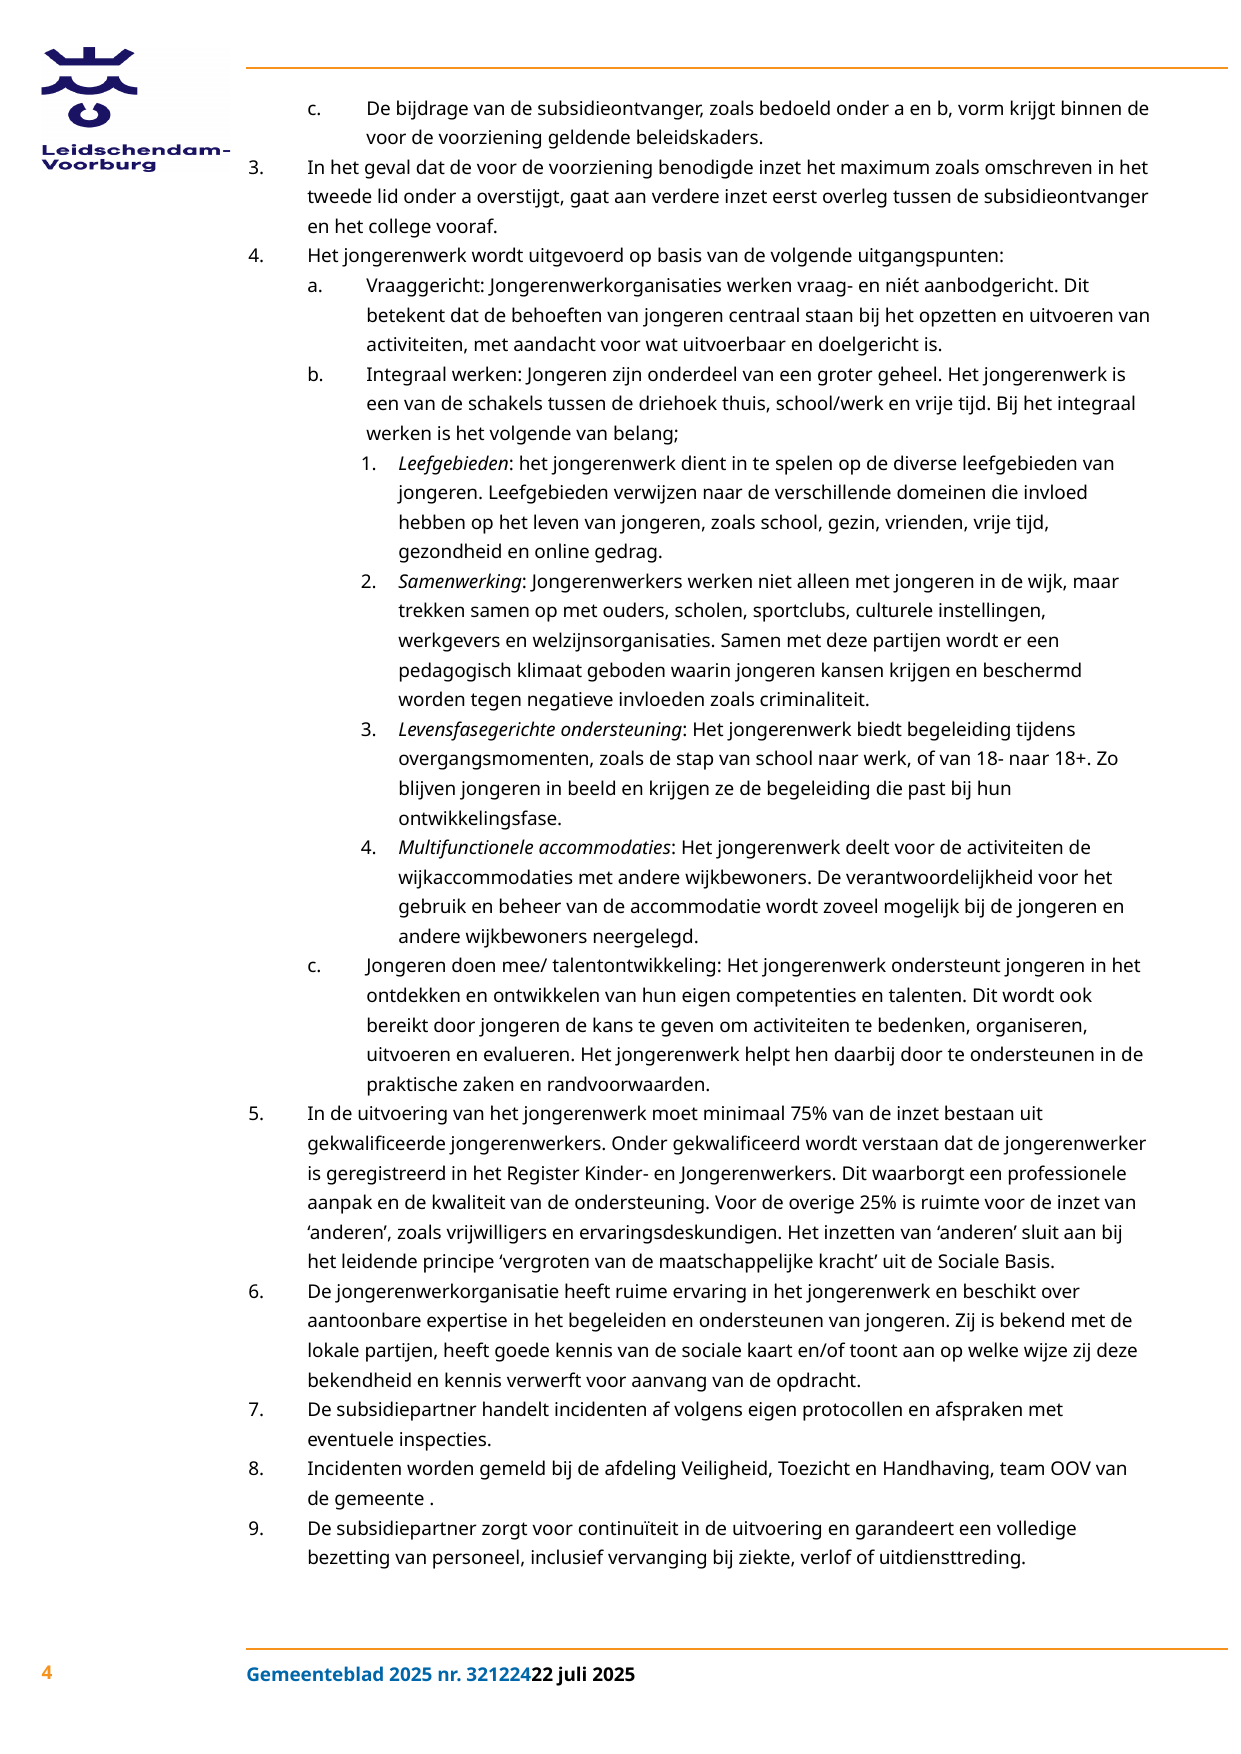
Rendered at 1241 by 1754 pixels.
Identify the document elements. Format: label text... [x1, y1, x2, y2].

list Integraal werken: Jongeren zijn onderdeel van een groter geheel. Het jongerenwerk is een van de schakels tussen de driehoek thuis, school/werk en vrije tijd. Bij het integraal werken is het volgende van belang; [307, 361, 1152, 446]
list Multifunctionele accommodaties: Het jongerenwerk deelt voor de activiteiten de wijkaccommodaties met andere wijkbewoners. De verantwoordelijkheid voor het gebruik en beheer van de accommodatie wordt zoveel mogelijk bij de jongeren en andere wijkbewoners neergelegd. [361, 834, 1152, 949]
list Jongeren doen mee/ talentontwikkeling: Het jongerenwerk ondersteunt jongeren in het ontdekken en ontwikkelen van hun eigen competenties en talenten. Dit wordt ook bereikt door jongeren de kans te geven om activiteiten te bedenken, organiseren, uitvoeren en evalueren. Het jongerenwerk helpt hen daarbij door te ondersteunen in de praktische zaken en randvoorwaarden. [307, 953, 1152, 1097]
list Vraaggericht: Jongerenwerkorganisaties werken vraag- en niét aanbodgericht. Dit betekent dat de behoeften van jongeren centraal staan bij het opzetten en uitvoeren van activiteiten, met aandacht voor wat uitvoerbaar en doelgericht is. [307, 272, 1152, 357]
list De bijdrage van de subsidieontvanger, zoals bedoeld onder a en b, vorm krijgt binnen de voor de voorziening geldende beleidskaders. [307, 95, 1152, 150]
list De subsidiepartner zorgt voor continuïteit in de uitvoering en garandeert een volledige bezetting van personeel, inclusief vervanging bij ziekte, verlof of uitdiensttreding. [248, 1515, 1152, 1570]
list In de uitvoering van het jongerenwerk moet minimaal 75% van de inzet bestaan uit gekwalificeerde jongerenwerkers. Onder gekwalificeerd wordt verstaan dat de jongerenwerker is geregistreerd in het Register Kinder- en Jongerenwerkers. Dit waarborgt een professionele aanpak en de kwaliteit van de ondersteuning. Voor de overige 25% is ruimte voor de inzet van ‘anderen’, zoals vrijwilligers en ervaringsdeskundigen. Het inzetten van ‘anderen’ sluit aan bij het leidende principe ‘vergroten van de maatschappelijke kracht’ uit de Sociale Basis. [248, 1101, 1152, 1274]
list Leefgebieden: het jongerenwerk dient in te spelen op de diverse leefgebieden van jongeren. Leefgebieden verwijzen naar de verschillende domeinen die invloed hebben op het leven van jongeren, zoals school, gezin, vrienden, vrije tijd, gezondheid en online gedrag. [361, 450, 1152, 564]
list In het geval dat de voor de voorziening benodigde inzet het maximum zoals omschreven in het tweede lid onder a overstijgt, gaat aan verdere inzet eerst overleg tussen de subsidieontvanger en het college vooraf. [248, 154, 1152, 239]
list Het jongerenwerk wordt uitgevoerd op basis van de volgende uitgangspunten: [248, 243, 1152, 268]
list Samenwerking: Jongerenwerkers werken niet alleen met jongeren in de wijk, maar trekken samen op met ouders, scholen, sportclubs, culturele instellingen, werkgevers en welzijnsorganisaties. Samen met deze partijen wordt er een pedagogisch klimaat geboden waarin jongeren kansen krijgen en beschermd worden tegen negatieve invloeden zoals criminaliteit. [361, 568, 1152, 712]
list Levensfasegerichte ondersteuning: Het jongerenwerk biedt begeleiding tijdens overgangsmomenten, zoals de stap van school naar werk, of van 18- naar 18+. Zo blijven jongeren in beeld en krijgen ze de begeleiding die past bij hun ontwikkelingsfase. [361, 716, 1152, 831]
list De jongerenwerkorganisatie heeft ruime ervaring in het jongerenwerk en beschikt over aantoonbare expertise in het begeleiden en ondersteunen van jongeren. Zij is bekend met de lokale partijen, heeft goede kennis van de sociale kaart en/of toont aan op welke wijze zij deze bekendheid en kennis verwerft voor aanvang van de opdracht. [248, 1278, 1152, 1393]
list De subsidiepartner handelt incidenten af volgens eigen protocollen en afspraken met eventuele inspecties. [248, 1396, 1152, 1452]
picture [41, 47, 231, 172]
list Incidenten worden gemeld bij de afdeling Veiligheid, Toezicht en Handhaving, team OOV van de gemeente . [248, 1456, 1152, 1511]
